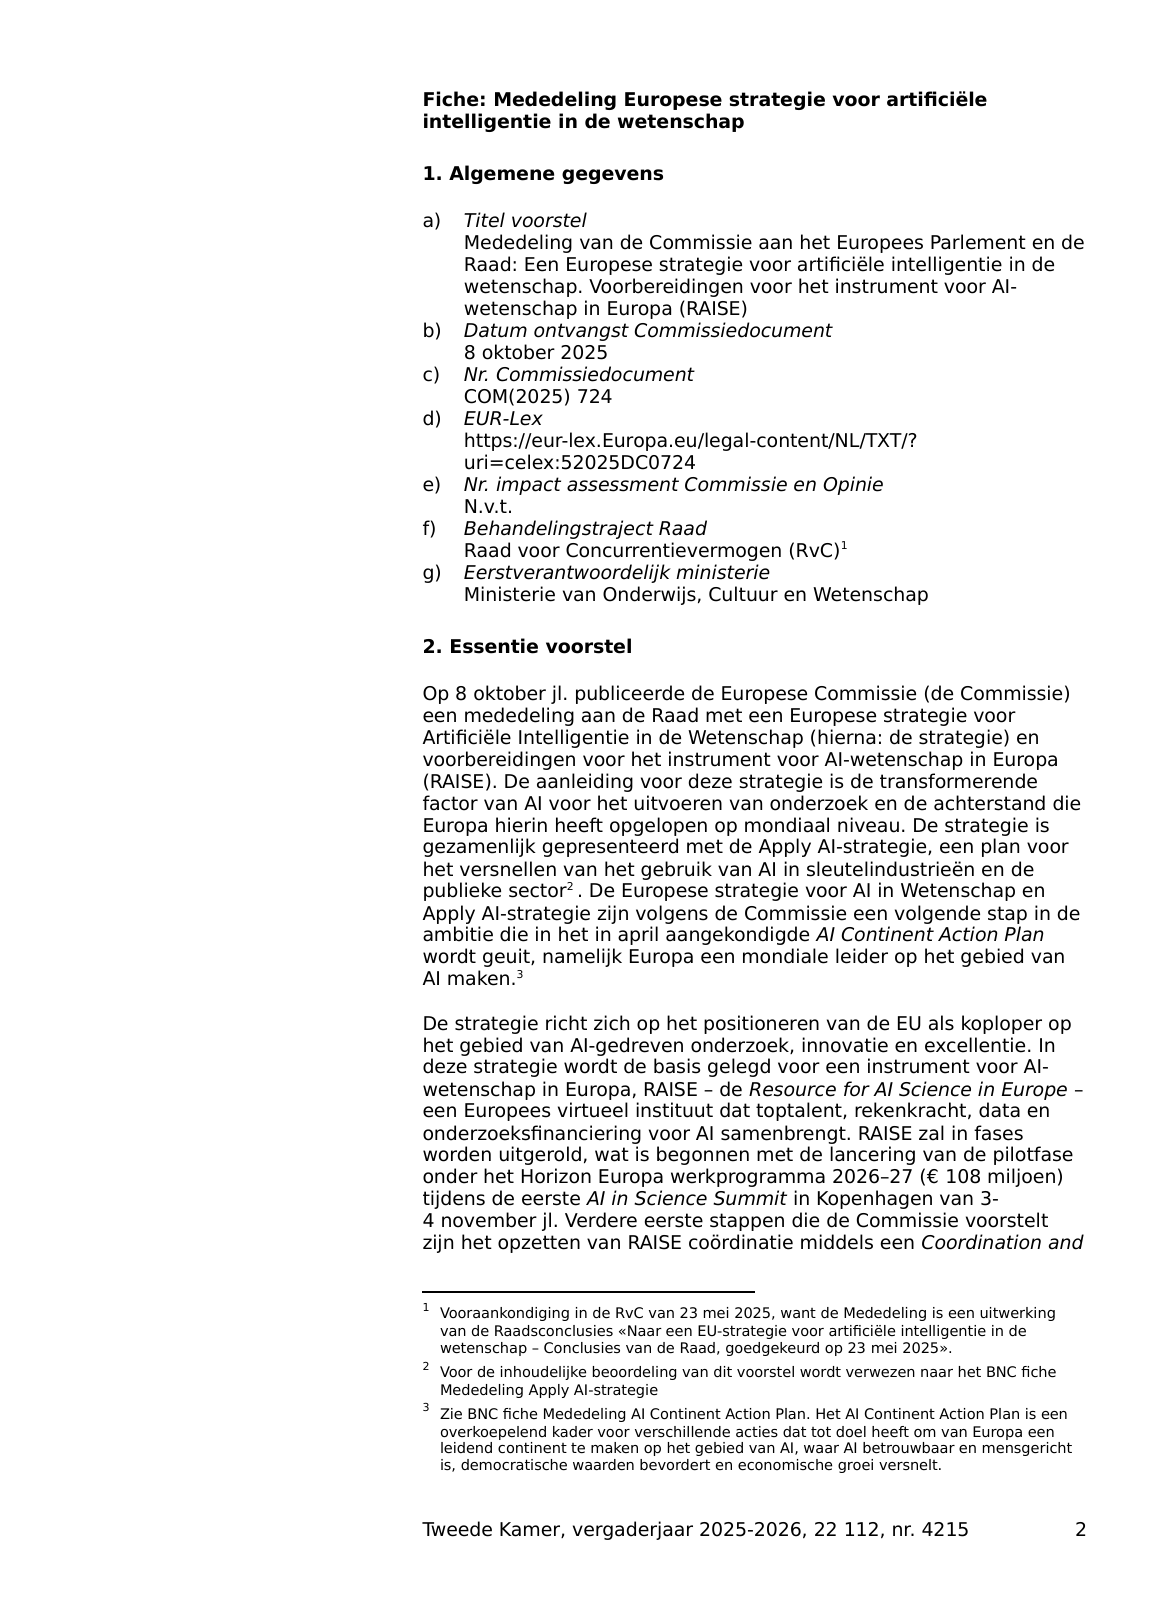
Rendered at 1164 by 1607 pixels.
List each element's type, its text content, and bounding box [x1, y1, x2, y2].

text Raad voor Concurrentievermogen (RvC) [464, 540, 1087, 562]
text Zie BNC fiche Mededeling AI Continent Action Plan. Het AI Continent Action Plan is een overkoepelend kader voor verschillende acties dat tot doel heeft om van Europa een leidend continent te maken op het gebied van AI, waar AI betrouwbaar en mensgericht is, democratische waarden bevordert en economische groei versnelt. [422, 1402, 1087, 1474]
text Mededeling van de Commissie aan het Europees Parlement en de Raad: Een Europese strategie voor artificiële intelligentie in de wetenschap. Voorbereidingen voor het instrument voor AI-wetenschap in Europa (RAISE) [464, 232, 1087, 320]
text 8 oktober 2025 [464, 342, 1087, 364]
text g) Eerstverantwoordelijk ministerie [422, 562, 1087, 584]
text Voor de inhoudelijke beoordeling van dit voorstel wordt verwezen naar het BNC fiche Mededeling Apply AI-strategie [422, 1360, 1087, 1399]
text N.v.t. [464, 496, 1087, 518]
text https://eur-lex.Europa.eu/legal-content/NL/TXT/?uri=celex:52025DC0724 [464, 430, 1087, 474]
text De strategie richt zich op het positioneren van de EU als koploper op het gebied van AI-gedreven onderzoek, innovatie en excellentie. In deze strategie wordt de basis gelegd voor een instrument voor AI-wetenschap in Europa, RAISE – de Resource for AI Science in Europe – een Europees virtueel instituut dat toptalent, rekenkracht, data en onderzoeksfinanciering voor AI samenbrengt. RAISE zal in fases worden uitgerold, wat is begonnen met de lancering van de pilotfase onder het Horizon Europa werkprogramma 2026–27 (€ 108 miljoen) tijdens de eerste AI in Science Summit in Kopenhagen van 3-4 november jl. Verdere eerste stappen die de Commissie voorstelt zijn het opzetten van RAISE coördinatie middels een Coordination and [422, 1012, 1087, 1254]
text Vooraankondiging in de RvC van 23 mei 2025, want de Mededeling is een uitwerking van de Raadsconclusies «Naar een EU-strategie voor artificiële intelligentie in de wetenschap – Conclusies van de Raad, goedgekeurd op 23 mei 2025». [422, 1301, 1087, 1357]
text e) Nr. impact assessment Commissie en Opinie [422, 474, 1087, 496]
subtitle 2. Essentie voorstel [422, 636, 1087, 658]
text Ministerie van Onderwijs, Cultuur en Wetenschap [464, 584, 1087, 606]
text a) Titel voorstel [422, 210, 1087, 232]
subtitle Fiche: Mededeling Europese strategie voor artificiële intelligentie in de wetenschap [422, 89, 1087, 133]
subtitle 1. Algemene gegevens [422, 163, 1087, 185]
text d) EUR-Lex [422, 408, 1087, 430]
text f) Behandelingstraject Raad [422, 518, 1087, 540]
text c) Nr. Commissiedocument [422, 364, 1087, 386]
text b) Datum ontvangst Commissiedocument [422, 320, 1087, 342]
text Op 8 oktober jl. publiceerde de Europese Commissie (de Commissie) een mededeling aan de Raad met een Europese strategie voor Artificiële Intelligentie in de Wetenschap (hierna: de strategie) en voorbereidingen voor het instrument voor AI-wetenschap in Europa (RAISE). De aanleiding voor deze strategie is de transformerende factor van AI voor het uitvoeren van onderzoek en de achterstand die Europa hierin heeft opgelopen op mondiaal niveau. De strategie is gezamenlijk gepresenteerd met de Apply AI-strategie, een plan voor het versnellen van het gebruik van AI in sleutelindustrieën en de publieke sector. De Europese strategie voor AI in Wetenschap en Apply AI-strategie zijn volgens de Commissie een volgende stap in de ambitie die in het in april aangekondigde AI Continent Action Plan wordt geuit, namelijk Europa een mondiale leider op het gebied van AI maken. [422, 683, 1087, 990]
text COM(2025) 724 [464, 386, 1087, 408]
